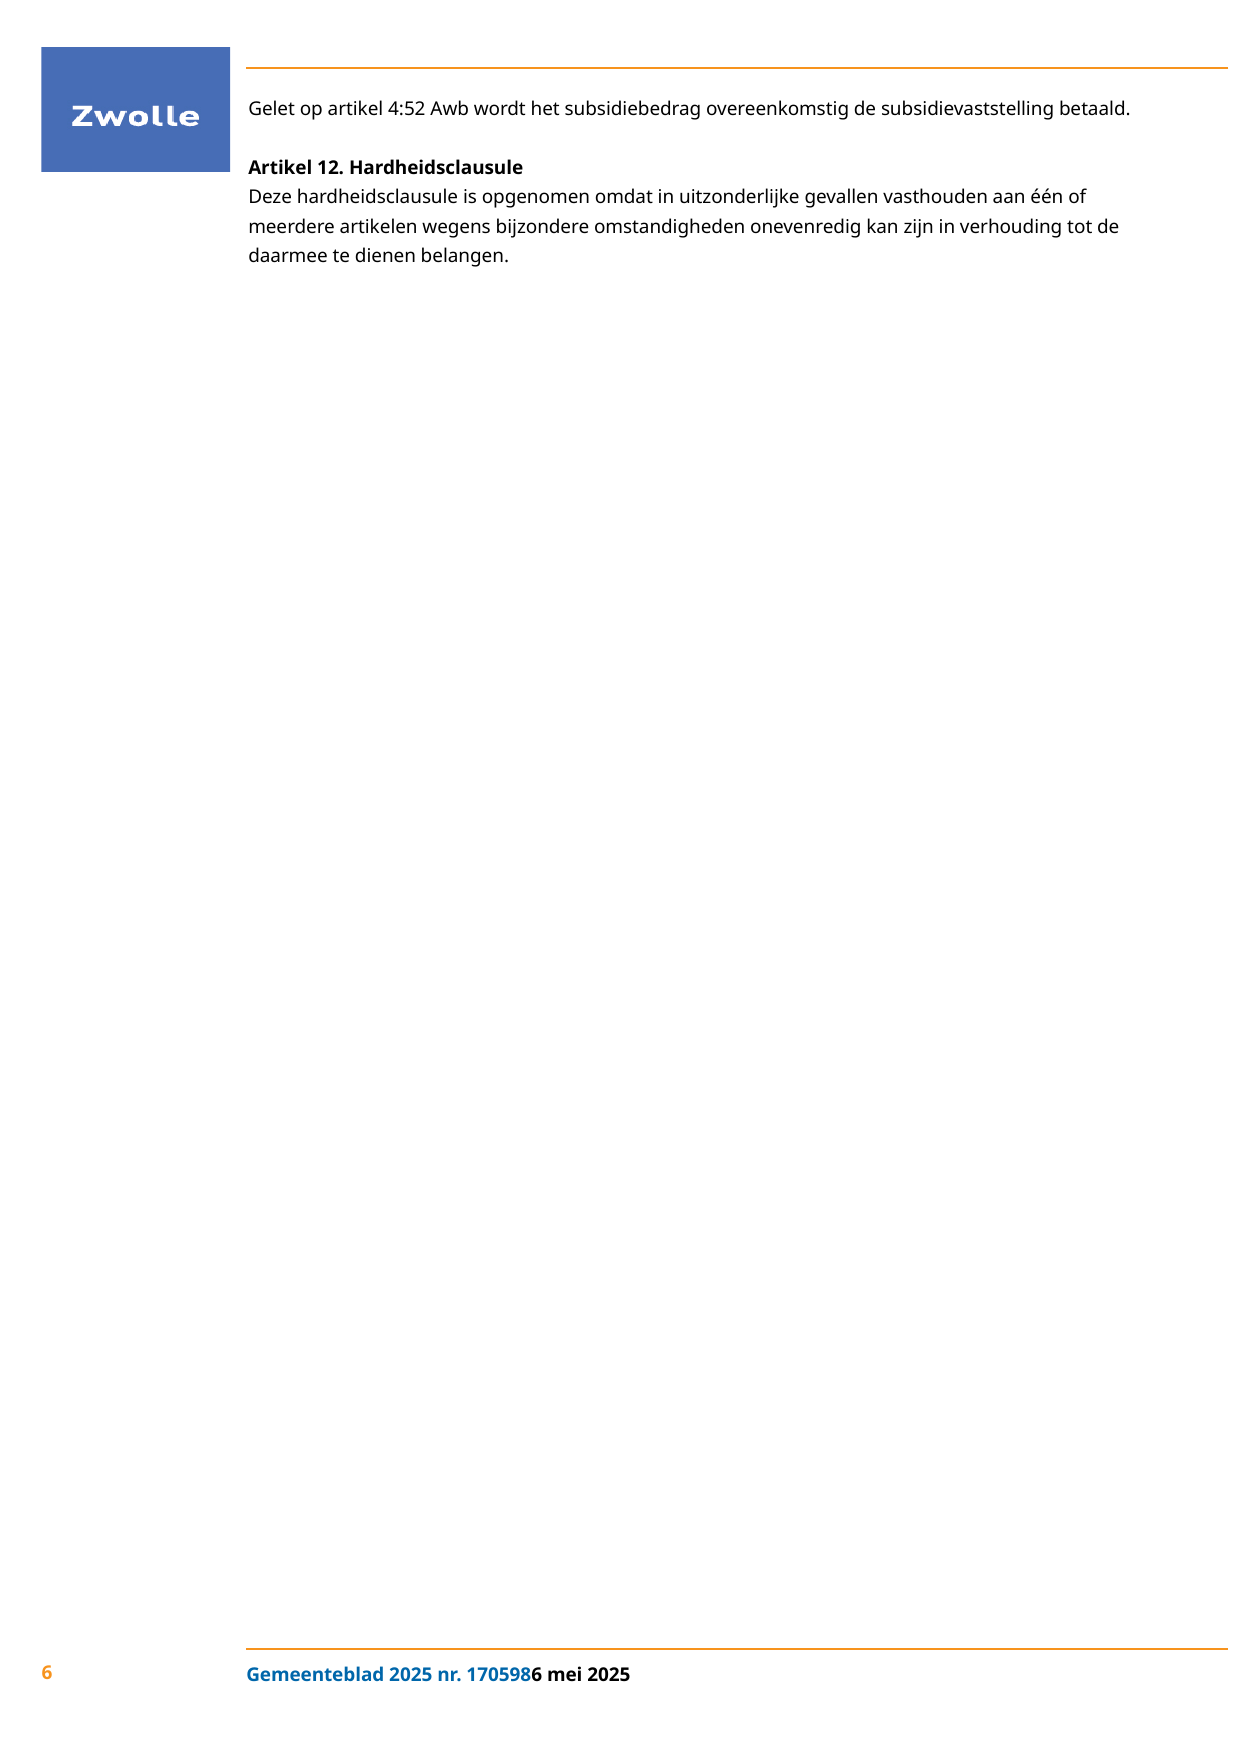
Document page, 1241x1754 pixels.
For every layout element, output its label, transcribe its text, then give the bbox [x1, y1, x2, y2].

text Gelet op artikel 4:52 Awb wordt het subsidiebedrag overeenkomstig de subsidievaststelling betaald. [248, 95, 1152, 121]
text Artikel 12. Hardheidsclausule [248, 154, 1152, 180]
picture [41, 47, 231, 172]
text Deze hardheidsclausule is opgenomen omdat in uitzonderlijke gevallen vasthouden aan één of meerdere artikelen wegens bijzondere omstandigheden onevenredig kan zijn in verhouding tot de daarmee te dienen belangen. [248, 183, 1152, 268]
